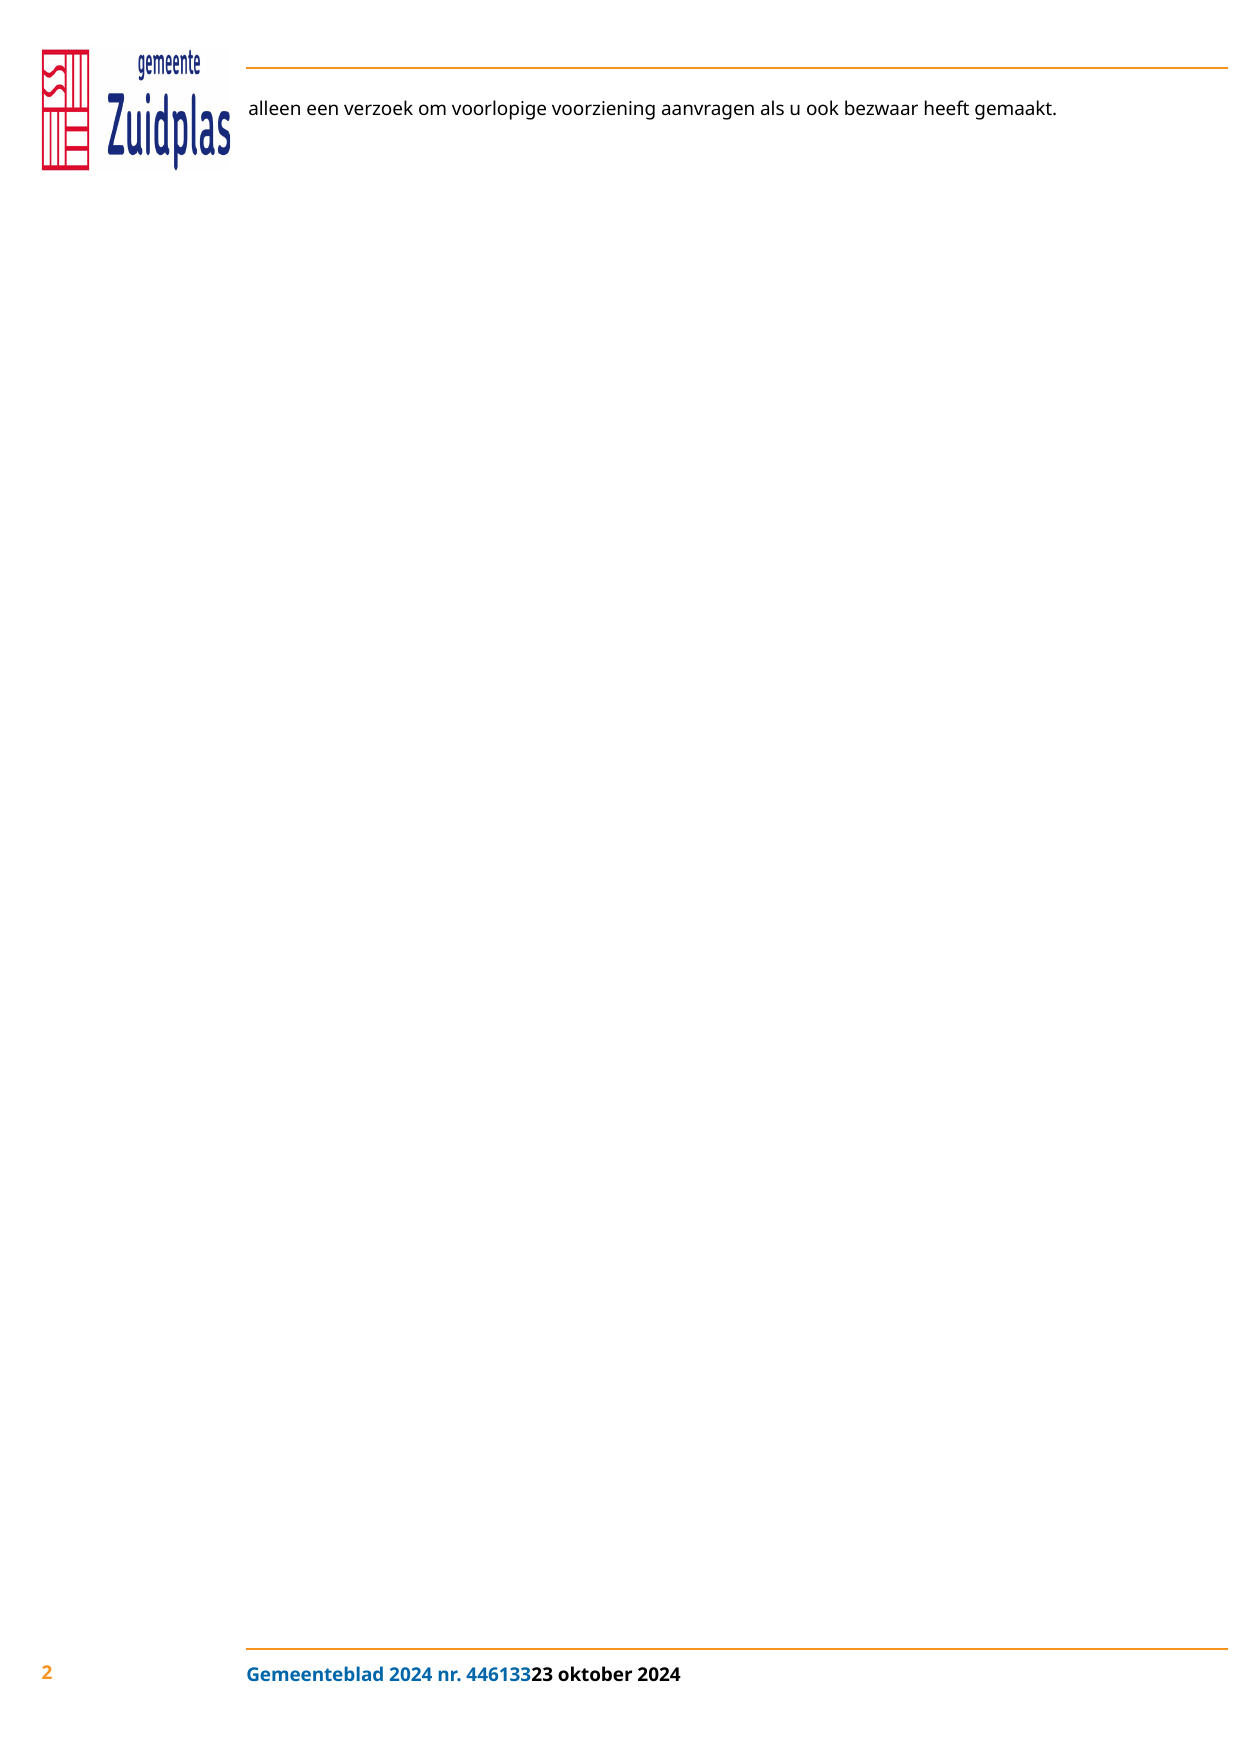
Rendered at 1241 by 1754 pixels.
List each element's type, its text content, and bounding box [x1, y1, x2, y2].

text alleen een verzoek om voorlopige voorziening aanvragen als u ook bezwaar heeft gemaakt. [248, 95, 1152, 121]
picture [41, 47, 231, 172]
